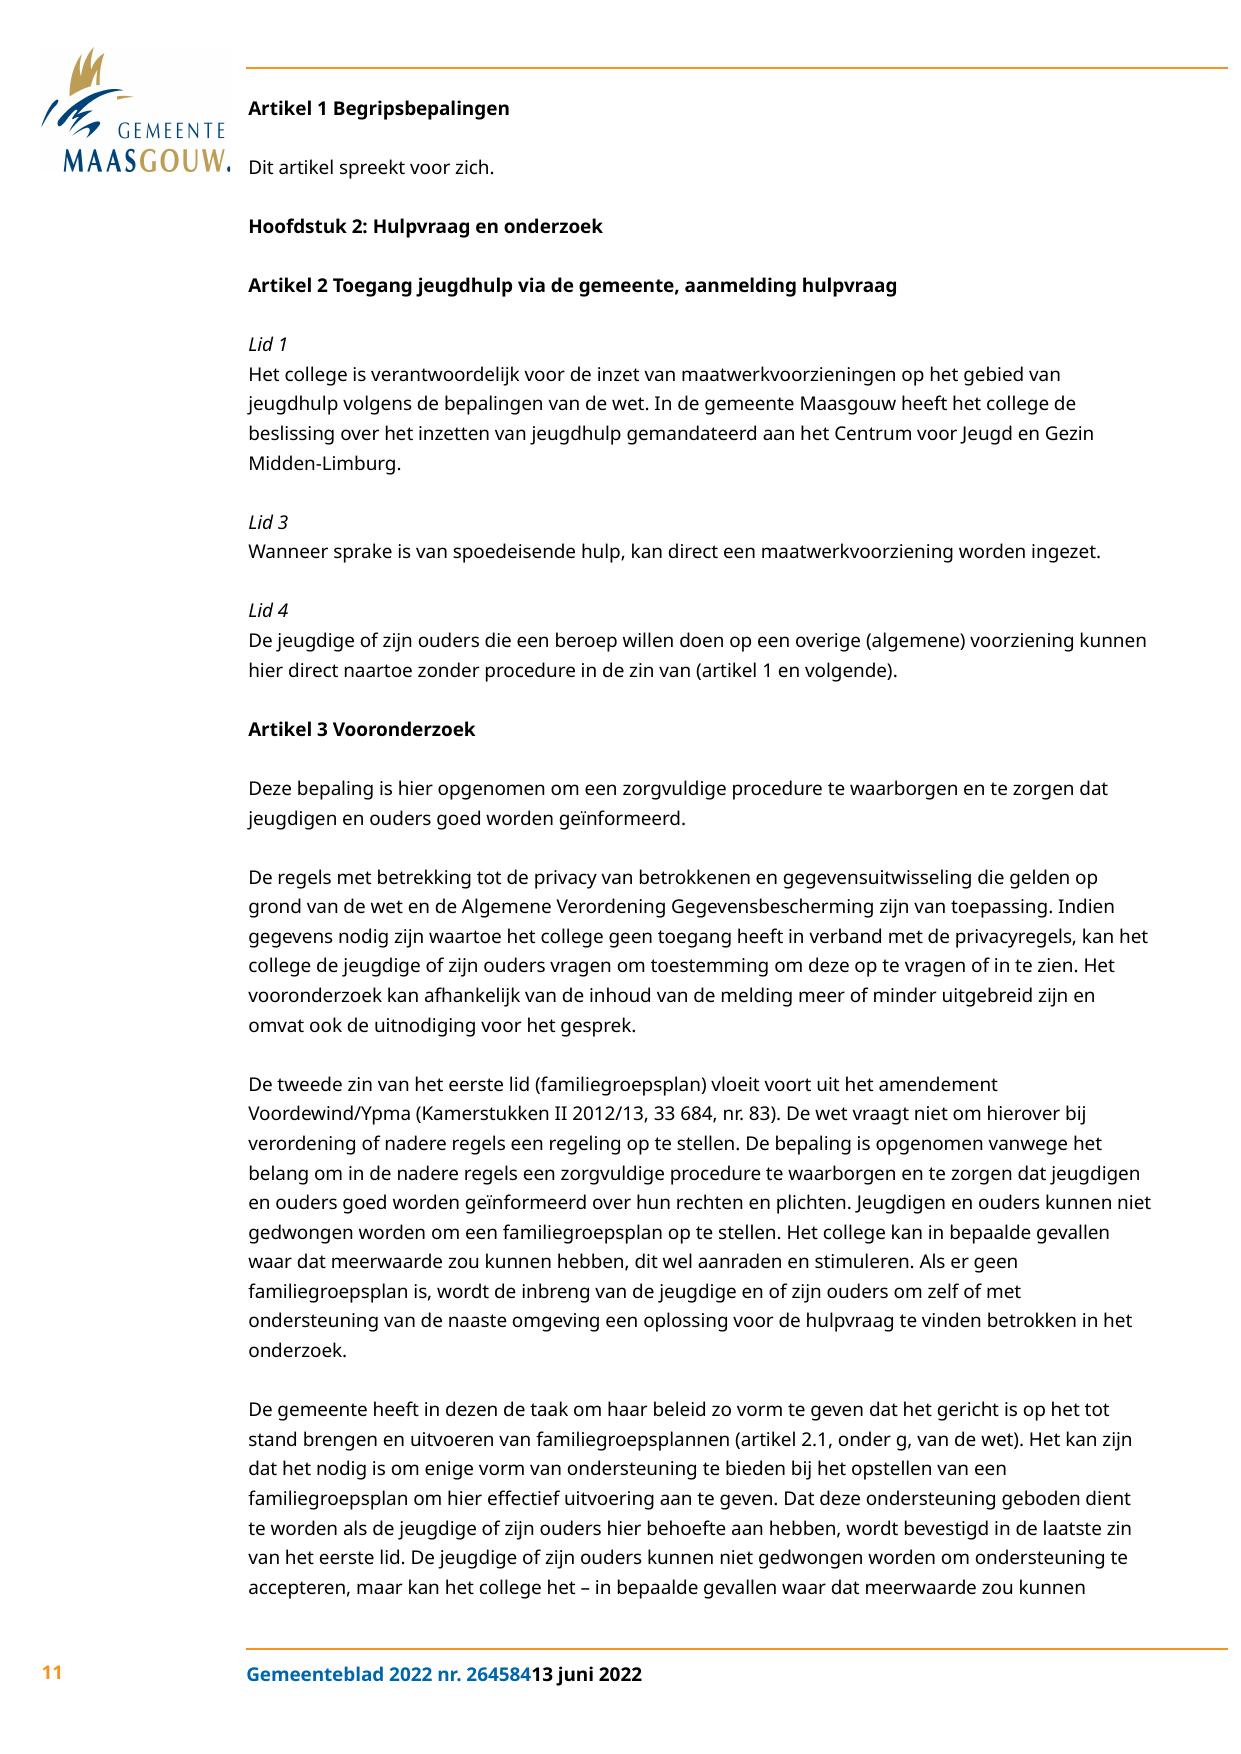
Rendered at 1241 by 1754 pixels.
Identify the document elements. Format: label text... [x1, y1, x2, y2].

text De regels met betrekking tot de privacy van betrokkenen en gegevensuitwisseling die gelden op grond van de wet en de Algemene Verordening Gegevensbescherming zijn van toepassing. Indien gegevens nodig zijn waartoe het college geen toegang heeft in verband met de privacyregels, kan het college de jeugdige of zijn ouders vragen om toestemming om deze op te vragen of in te zien. Het vooronderzoek kan afhankelijk van de inhoud van de melding meer of minder uitgebreid zijn en omvat ook de uitnodiging voor het gesprek. [248, 864, 1152, 1038]
text Het college is verantwoordelijk voor de inzet van maatwerkvoorzieningen op het gebied van jeugdhulp volgens de bepalingen van de wet. In de gemeente Maasgouw heeft het college de beslissing over het inzetten van jeugdhulp gemandateerd aan het Centrum voor Jeugd en Gezin Midden-Limburg. [248, 361, 1152, 476]
text Artikel 3 Vooronderzoek [248, 716, 1152, 742]
text Artikel 2 Toegang jeugdhulp via de gemeente, aanmelding hulpvraag [248, 272, 1152, 298]
text Artikel 1 Begripsbepalingen [248, 95, 1152, 121]
text Lid 3 [248, 509, 1152, 535]
text De jeugdige of zijn ouders die een beroep willen doen op een overige (algemene) voorziening kunnen hier direct naartoe zonder procedure in de zin van (artikel 1 en volgende). [248, 627, 1152, 683]
picture [41, 47, 231, 172]
text Dit artikel spreekt voor zich. [248, 154, 1152, 180]
text De tweede zin van het eerste lid (familiegroepsplan) vloeit voort uit het amendement Voordewind/Ypma (Kamerstukken II 2012/13, 33 684, nr. 83). De wet vraagt niet om hierover bij verordening of nadere regels een regeling op te stellen. De bepaling is opgenomen vanwege het belang om in de nadere regels een zorgvuldige procedure te waarborgen en te zorgen dat jeugdigen en ouders goed worden geïnformeerd over hun rechten en plichten. Jeugdigen en ouders kunnen niet gedwongen worden om een familiegroepsplan op te stellen. Het college kan in bepaalde gevallen waar dat meerwaarde zou kunnen hebben, dit wel aanraden en stimuleren. Als er geen familiegroepsplan is, wordt de inbreng van de jeugdige en of zijn ouders om zelf of met ondersteuning van de naaste omgeving een oplossing voor de hulpvraag te vinden betrokken in het onderzoek. [248, 1071, 1152, 1363]
text Hoofdstuk 2: Hulpvraag en onderzoek [248, 213, 1152, 239]
text De gemeente heeft in dezen de taak om haar beleid zo vorm te geven dat het gericht is op het tot stand brengen en uitvoeren van familiegroepsplannen (artikel 2.1, onder g, van de wet). Het kan zijn dat het nodig is om enige vorm van ondersteuning te bieden bij het opstellen van een familiegroepsplan om hier effectief uitvoering aan te geven. Dat deze ondersteuning geboden dient te worden als de jeugdige of zijn ouders hier behoefte aan hebben, wordt bevestigd in de laatste zin van het eerste lid. De jeugdige of zijn ouders kunnen niet gedwongen worden om ondersteuning te accepteren, maar kan het college het – in bepaalde gevallen waar dat meerwaarde zou kunnen [248, 1396, 1152, 1600]
text Lid 4 [248, 598, 1152, 623]
text Lid 1 [248, 331, 1152, 357]
text Wanneer sprake is van spoedeisende hulp, kan direct een maatwerkvoorziening worden ingezet. [248, 538, 1152, 564]
text Deze bepaling is hier opgenomen om een zorgvuldige procedure te waarborgen en te zorgen dat jeugdigen en ouders goed worden geïnformeerd. [248, 775, 1152, 831]
